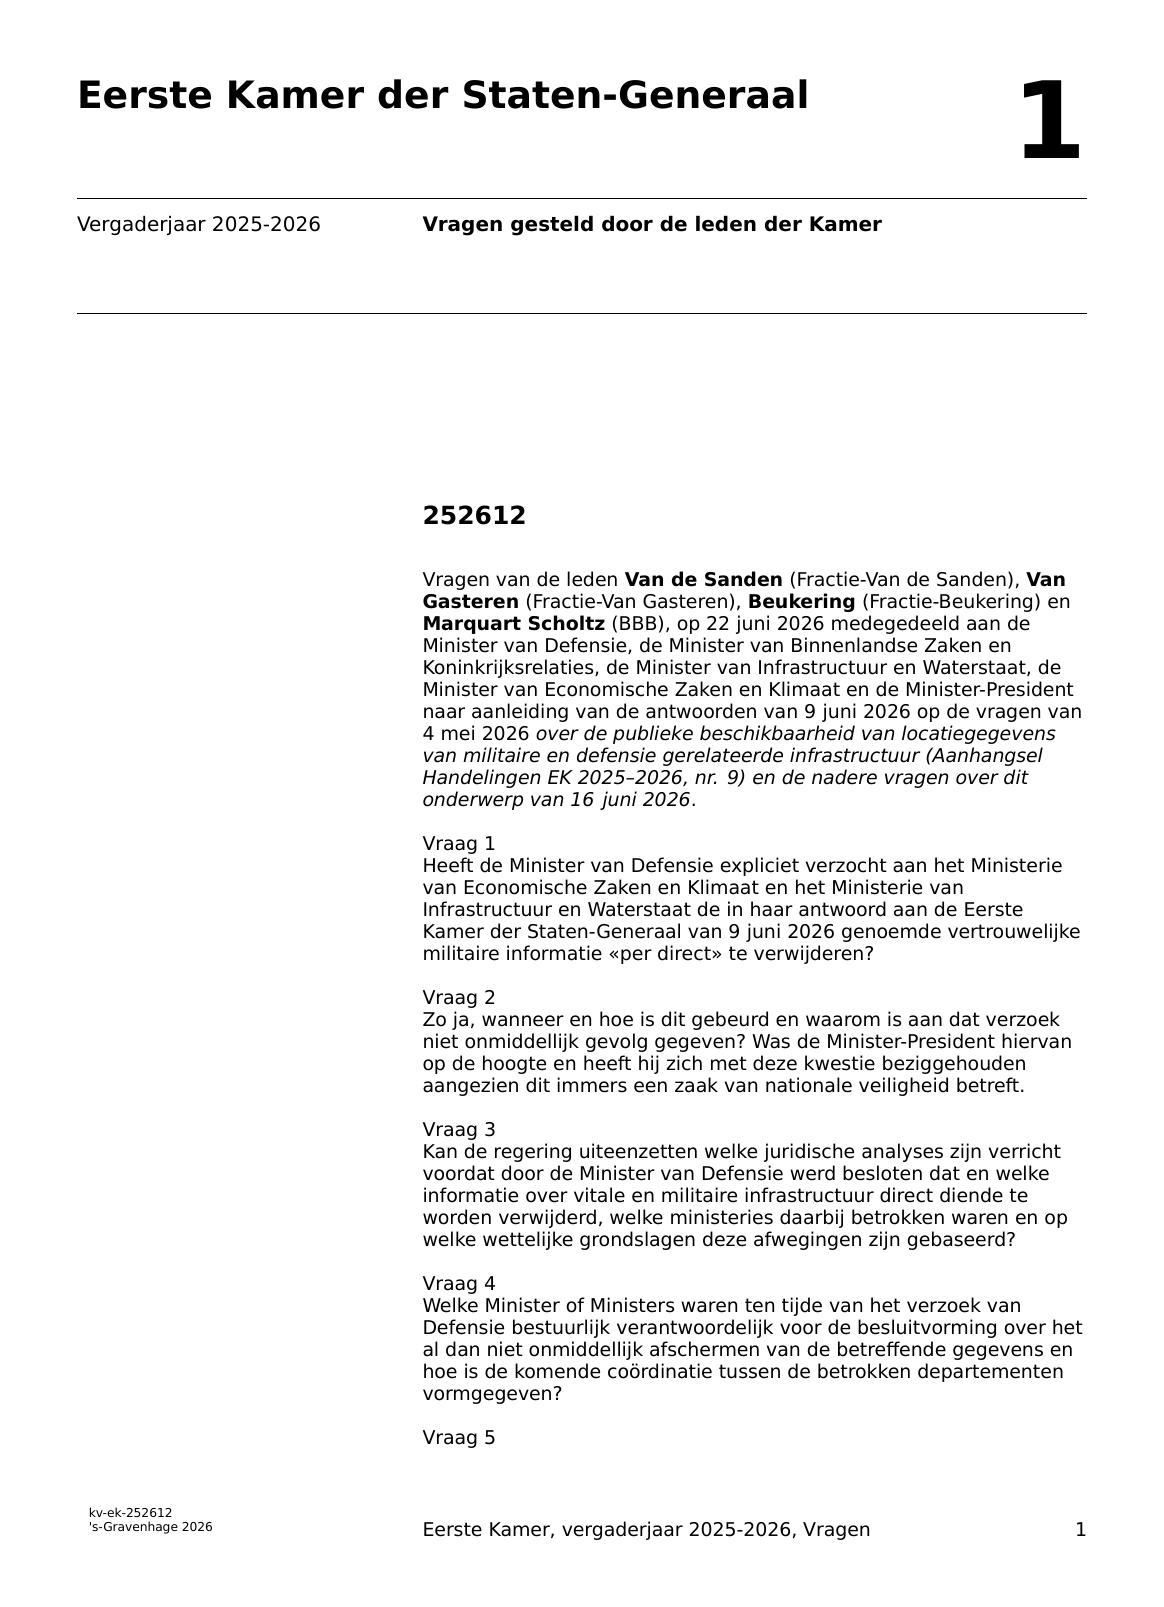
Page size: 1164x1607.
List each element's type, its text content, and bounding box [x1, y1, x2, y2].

table_cell Vragen gesteld door de leden der Kamer [422, 199, 1087, 313]
text Zo ja, wanneer en hoe is dit gebeurd en waarom is aan dat verzoek niet onmiddellijk gevolg gegeven? Was de Minister-President hiervan op de hoogte en heeft hij zich met deze kwestie beziggehouden aangezien dit immers een zaak van nationale veiligheid betreft. [422, 1009, 1087, 1097]
text Kan de regering uiteenzetten welke juridische analyses zijn verricht voordat door de Minister van Defensie werd besloten dat en welke informatie over vitale en militaire infrastructuur direct diende te worden verwijderd, welke ministeries daarbij betrokken waren en op welke wettelijke grondslagen deze afwegingen zijn gebaseerd? [422, 1141, 1087, 1251]
table_header Eerste Kamer der Staten-Generaal [77, 59, 886, 198]
text Welke Minister of Ministers waren ten tijde van het verzoek van Defensie bestuurlijk verantwoordelijk voor de besluitvorming over het al dan niet onmiddellijk afschermen van de betreffende gegevens en hoe is de komende coördinatie tussen de betrokken departementen vormgegeven? [422, 1295, 1087, 1405]
text kv-ek-252612 [88, 1506, 323, 1520]
text Vragen van de leden Van de Sanden (Fractie-Van de Sanden), Van Gasteren (Fractie-Van Gasteren), Beukering (Fractie-Beukering) en Marquart Scholtz (BBB), op 22 juni 2026 medegedeeld aan de Minister van Defensie, de Minister van Binnenlandse Zaken en Koninkrijksrelaties, de Minister van Infrastructuur en Waterstaat, de Minister van Economische Zaken en Klimaat en de Minister-President naar aanleiding van de antwoorden van 9 juni 2026 op de vragen van 4 mei 2026 over de publieke beschikbaarheid van locatiegegevens van militaire en defensie gerelateerde infrastructuur (Aanhangsel Handelingen EK 2025–2026, nr. 9) en de nadere vragen over dit onderwerp van 16 juni 2026. [422, 569, 1087, 811]
table_cell Vergaderjaar 2025-2026 [77, 199, 422, 313]
text Vraag 2 [422, 987, 1087, 1009]
text 's-Gravenhage 2026 [88, 1520, 323, 1534]
text 252612 [422, 501, 1087, 531]
text Vraag 1 [422, 833, 1087, 855]
text Heeft de Minister van Defensie expliciet verzocht aan het Ministerie van Economische Zaken en Klimaat en het Ministerie van Infrastructuur en Waterstaat de in haar antwoord aan de Eerste Kamer der Staten-Generaal van 9 juni 2026 genoemde vertrouwelijke militaire informatie «per direct» te verwijderen? [422, 855, 1087, 964]
text Vraag 3 [422, 1119, 1087, 1141]
text Vraag 5 [422, 1427, 1087, 1449]
text Vraag 4 [422, 1273, 1087, 1295]
table_header 1 [886, 59, 1087, 198]
